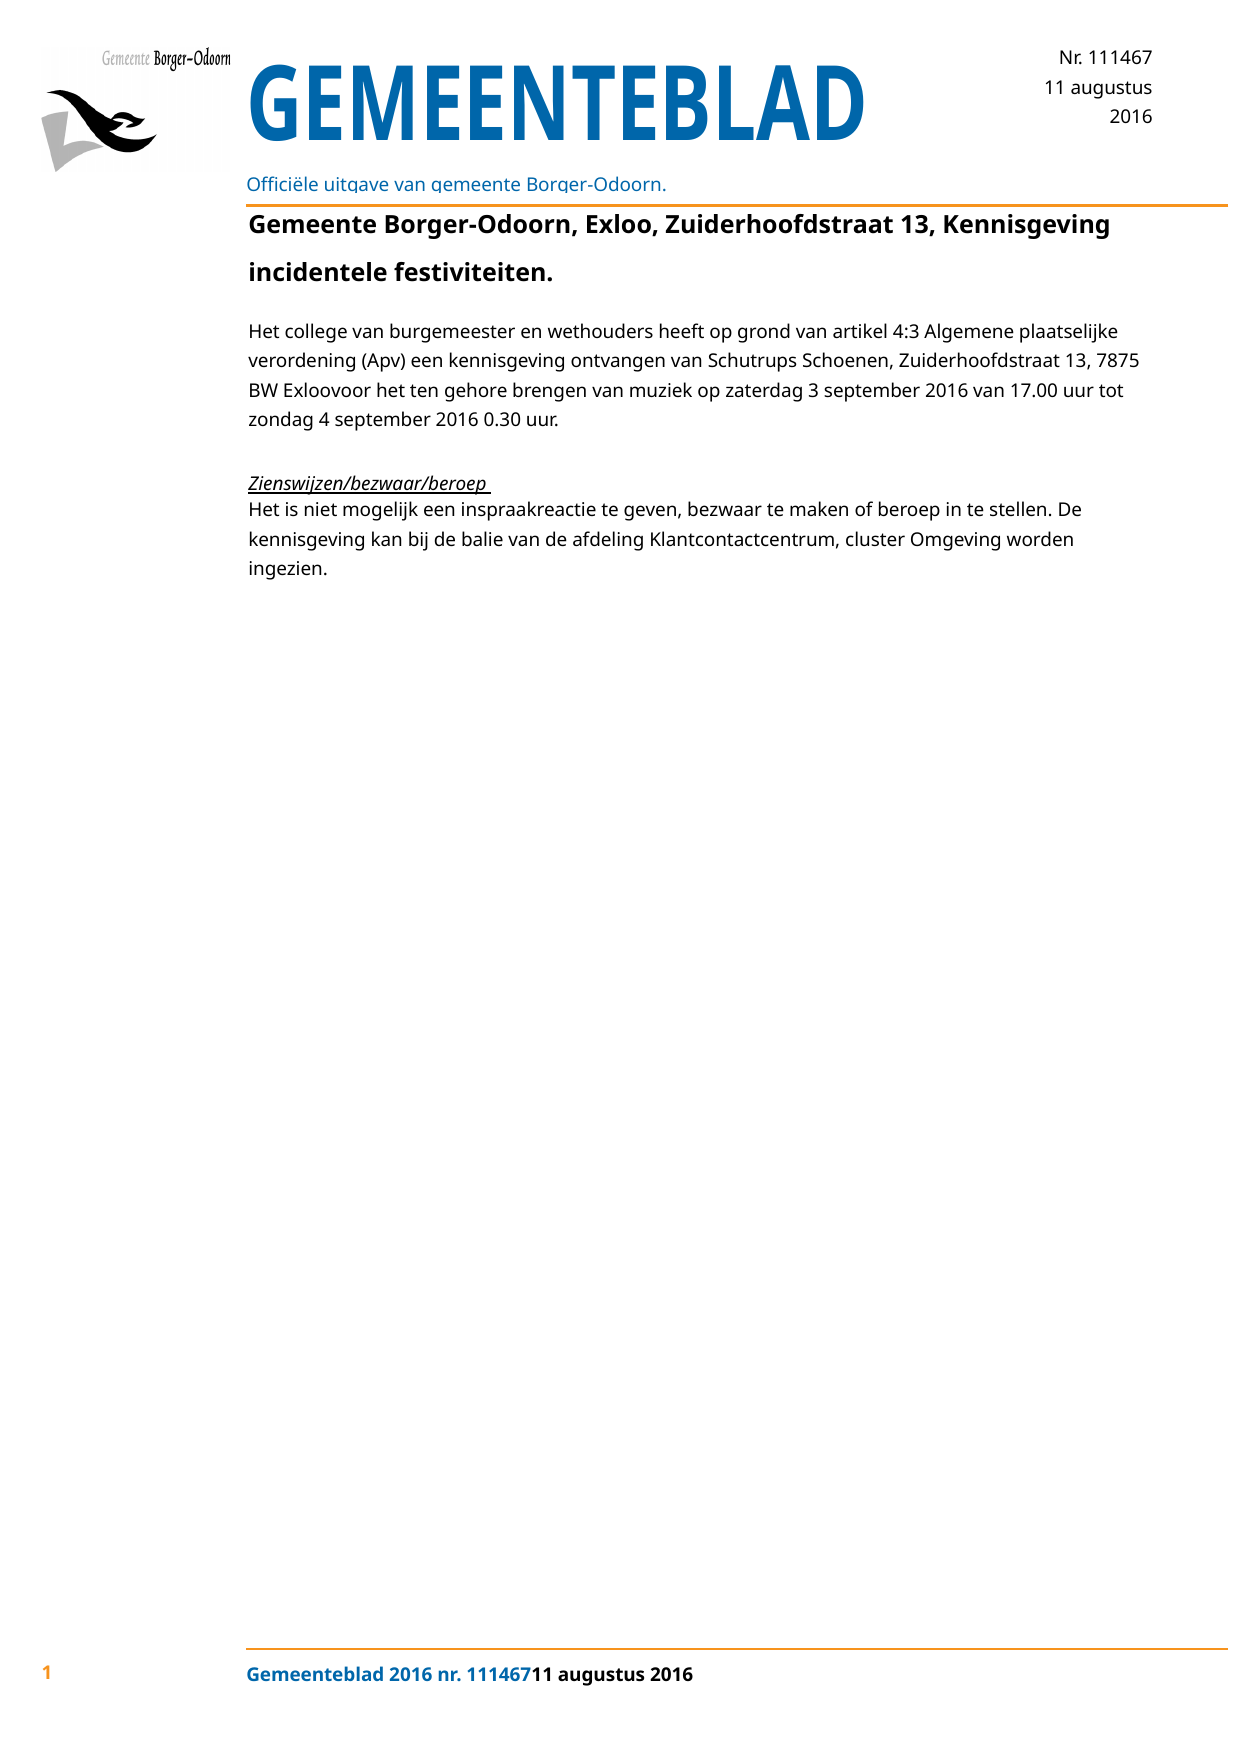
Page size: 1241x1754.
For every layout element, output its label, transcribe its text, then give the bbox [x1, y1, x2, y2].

text Zienswijzen/bezwaar/beroep [248, 471, 1152, 496]
text Het is niet mogelijk een inspraakreactie te geven, bezwaar te maken of beroep in te stellen. De kennisgeving kan bij de balie van de afdeling Klantcontactcentrum, cluster Omgeving worden ingezien. [248, 496, 1152, 581]
text Gemeente Borger-Odoorn, Exloo, Zuiderhoofdstraat 13, Kennisgeving incidentele festiviteiten. [248, 207, 1152, 288]
text Het college van burgemeester en wethouders heeft op grond van artikel 4:3 Algemene plaatselijke verordening (Apv) een kennisgeving ontvangen van Schutrups Schoenen, Zuiderhoofdstraat 13, 7875 BW Exloovoor het ten gehore brengen van muziek op zaterdag 3 september 2016 van 17.00 uur tot zondag 4 september 2016 0.30 uur. [248, 318, 1152, 432]
picture [41, 47, 231, 172]
